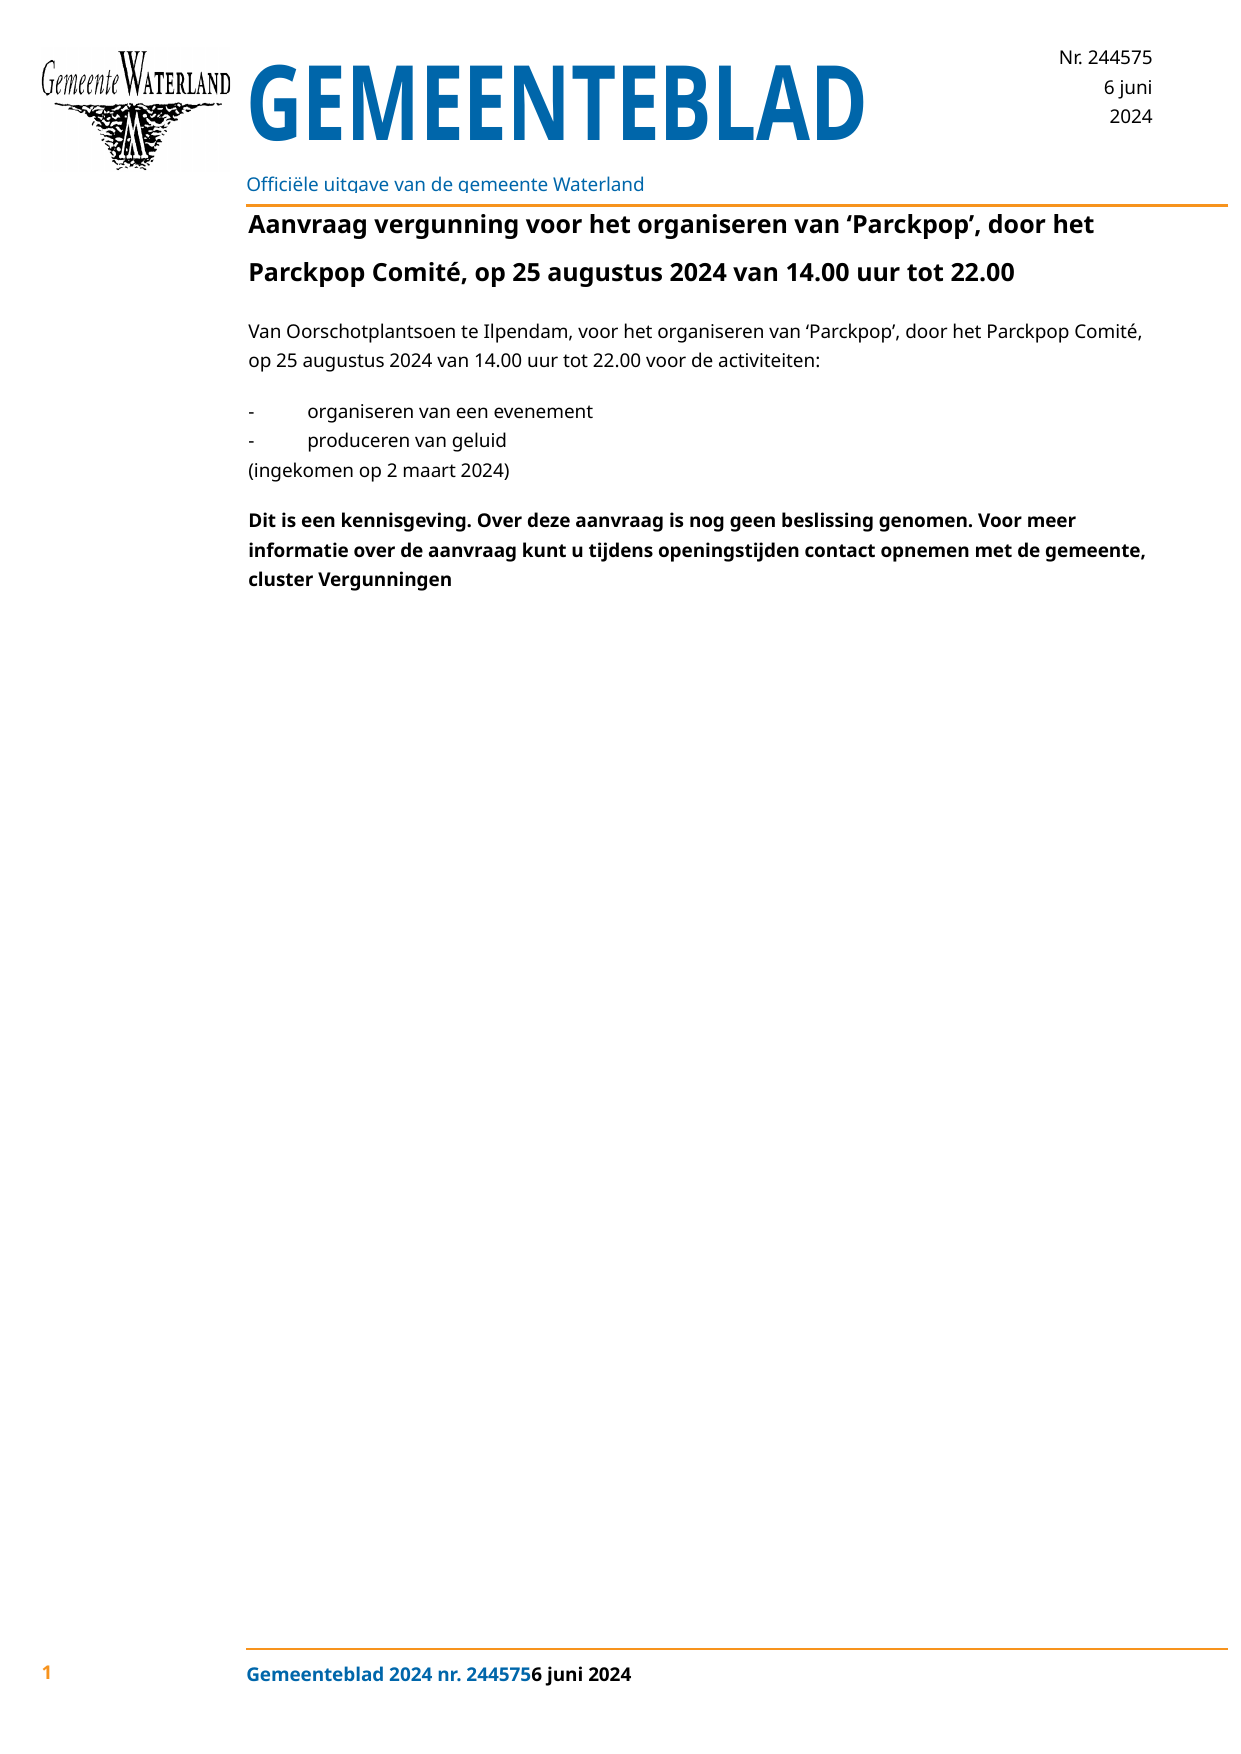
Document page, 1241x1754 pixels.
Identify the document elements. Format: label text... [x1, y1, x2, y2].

picture [41, 47, 231, 172]
list produceren van geluid [248, 427, 1152, 453]
text Dit is een kennisgeving. Over deze aanvraag is nog geen beslissing genomen. Voor meer informatie over de aanvraag kunt u tijdens openingstijden contact opnemen met de gemeente, cluster Vergunningen [248, 507, 1152, 592]
list organiseren van een evenement [248, 398, 1152, 424]
text Van Oorschotplantsoen te Ilpendam, voor het organiseren van ‘Parckpop’, door het Parckpop Comité, op 25 augustus 2024 van 14.00 uur tot 22.00 voor de activiteiten: [248, 318, 1152, 373]
text (ingekomen op 2 maart 2024) [248, 457, 1152, 483]
text Aanvraag vergunning voor het organiseren van ‘Parckpop’, door het Parckpop Comité, op 25 augustus 2024 van 14.00 uur tot 22.00 [248, 207, 1152, 288]
